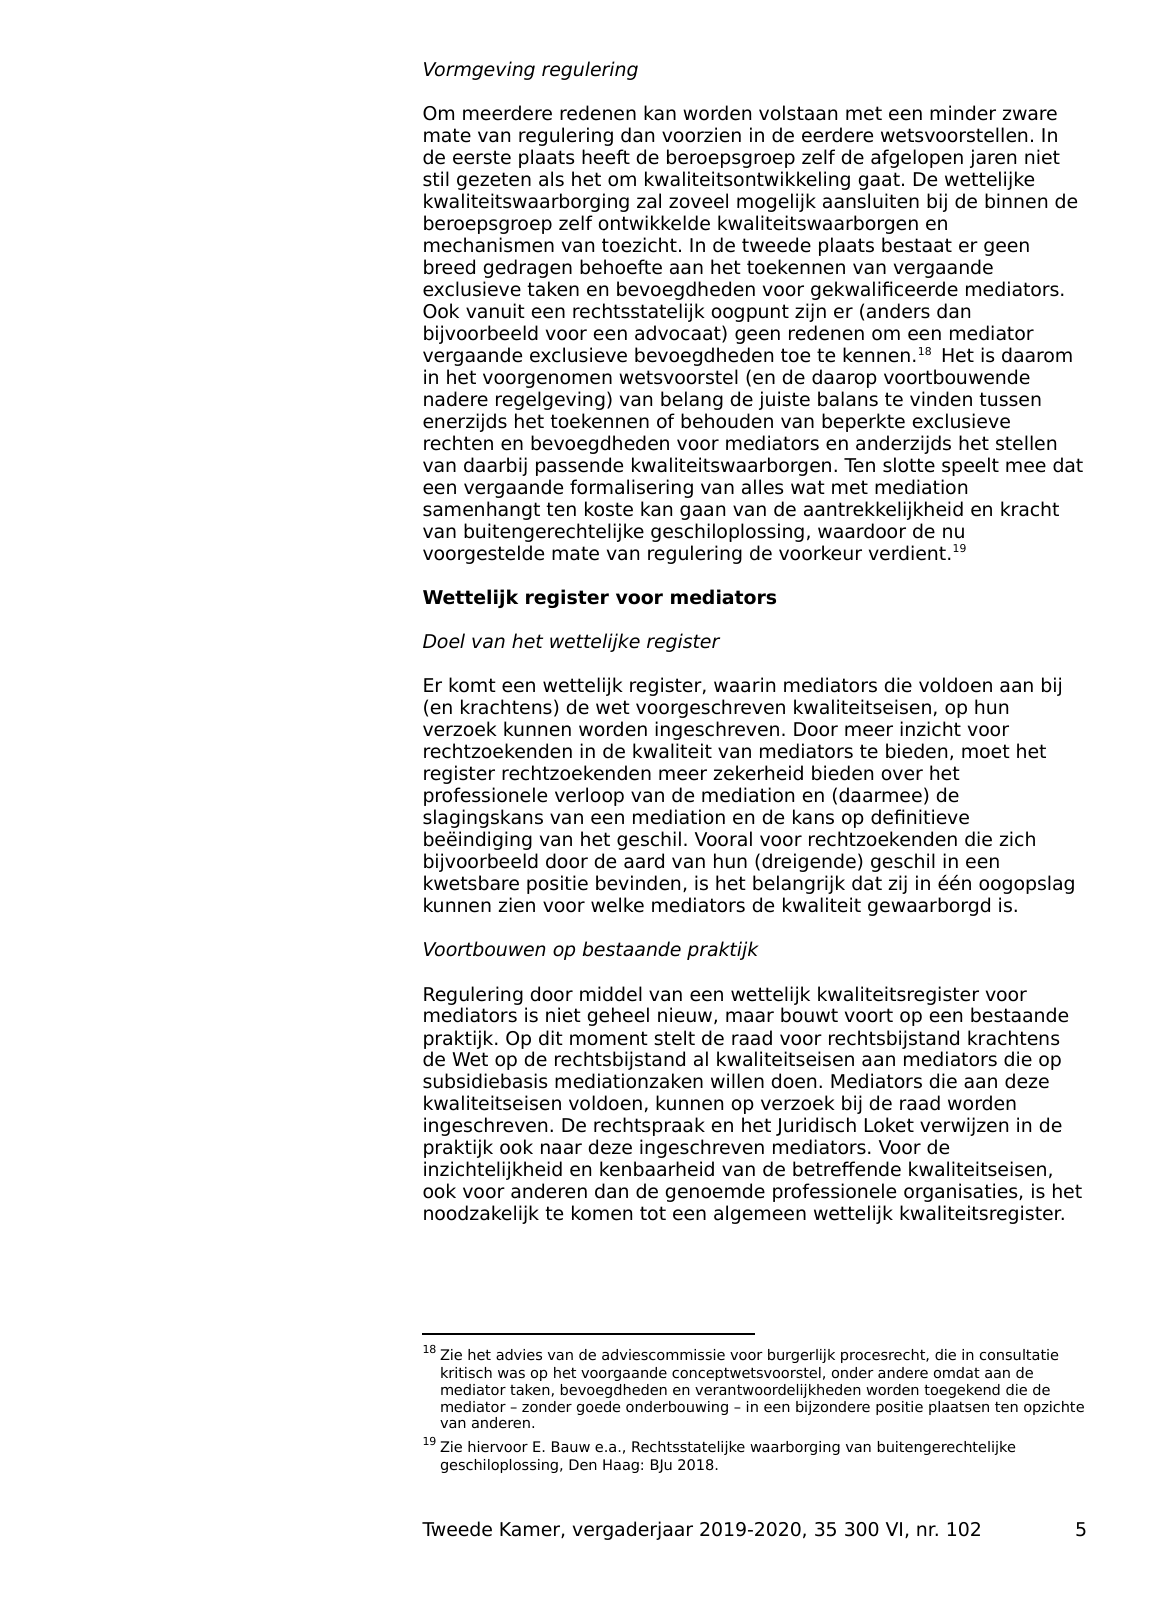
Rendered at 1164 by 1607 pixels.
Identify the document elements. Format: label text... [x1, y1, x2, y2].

text Om meerdere redenen kan worden volstaan met een minder zware mate van regulering dan voorzien in de eerdere wetsvoorstellen. In de eerste plaats heeft de beroepsgroep zelf de afgelopen jaren niet stil gezeten als het om kwaliteitsontwikkeling gaat. De wettelijke kwaliteitswaarborging zal zoveel mogelijk aansluiten bij de binnen de beroepsgroep zelf ontwikkelde kwaliteitswaarborgen en mechanismen van toezicht. In de tweede plaats bestaat er geen breed gedragen behoefte aan het toekennen van vergaande exclusieve taken en bevoegdheden voor gekwalificeerde mediators. Ook vanuit een rechtsstatelijk oogpunt zijn er (anders dan bijvoorbeeld voor een advocaat) geen redenen om een mediator vergaande exclusieve bevoegdheden toe te kennen. Het is daarom in het voorgenomen wetsvoorstel (en de daarop voortbouwende nadere regelgeving) van belang de juiste balans te vinden tussen enerzijds het toekennen of behouden van beperkte exclusieve rechten en bevoegdheden voor mediators en anderzijds het stellen van daarbij passende kwaliteitswaarborgen. Ten slotte speelt mee dat een vergaande formalisering van alles wat met mediation samenhangt ten koste kan gaan van de aantrekkelijkheid en kracht van buitengerechtelijke geschiloplossing, waardoor de nu voorgestelde mate van regulering de voorkeur verdient. [422, 103, 1087, 565]
subtitle Doel van het wettelijke register [422, 631, 1087, 653]
text Zie hiervoor E. Bauw e.a., Rechtsstatelijke waarborging van buitengerechtelijke geschiloplossing, Den Haag: BJu 2018. [422, 1435, 1087, 1474]
text Zie het advies van de adviescommissie voor burgerlijk procesrecht, die in consultatie kritisch was op het voorgaande conceptwetsvoorstel, onder andere omdat aan de mediator taken, bevoegdheden en verantwoordelijkheden worden toegekend die de mediator – zonder goede onderbouwing – in een bijzondere positie plaatsen ten opzichte van anderen. [422, 1343, 1087, 1432]
subtitle Voortbouwen op bestaande praktijk [422, 939, 1087, 961]
text Regulering door middel van een wettelijk kwaliteitsregister voor mediators is niet geheel nieuw, maar bouwt voort op een bestaande praktijk. Op dit moment stelt de raad voor rechtsbijstand krachtens de Wet op de rechtsbijstand al kwaliteitseisen aan mediators die op subsidiebasis mediationzaken willen doen. Mediators die aan deze kwaliteitseisen voldoen, kunnen op verzoek bij de raad worden ingeschreven. De rechtspraak en het Juridisch Loket verwijzen in de praktijk ook naar deze ingeschreven mediators. Voor de inzichtelijkheid en kenbaarheid van de betreffende kwaliteitseisen, ook voor anderen dan de genoemde professionele organisaties, is het noodzakelijk te komen tot een algemeen wettelijk kwaliteitsregister. [422, 983, 1087, 1225]
subtitle Wettelijk register voor mediators [422, 587, 1087, 609]
subtitle Vormgeving regulering [422, 59, 1087, 81]
text Er komt een wettelijk register, waarin mediators die voldoen aan bij (en krachtens) de wet voorgeschreven kwaliteitseisen, op hun verzoek kunnen worden ingeschreven. Door meer inzicht voor rechtzoekenden in de kwaliteit van mediators te bieden, moet het register rechtzoekenden meer zekerheid bieden over het professionele verloop van de mediation en (daarmee) de slagingskans van een mediation en de kans op definitieve beëindiging van het geschil. Vooral voor rechtzoekenden die zich bijvoorbeeld door de aard van hun (dreigende) geschil in een kwetsbare positie bevinden, is het belangrijk dat zij in één oogopslag kunnen zien voor welke mediators de kwaliteit gewaarborgd is. [422, 675, 1087, 917]
